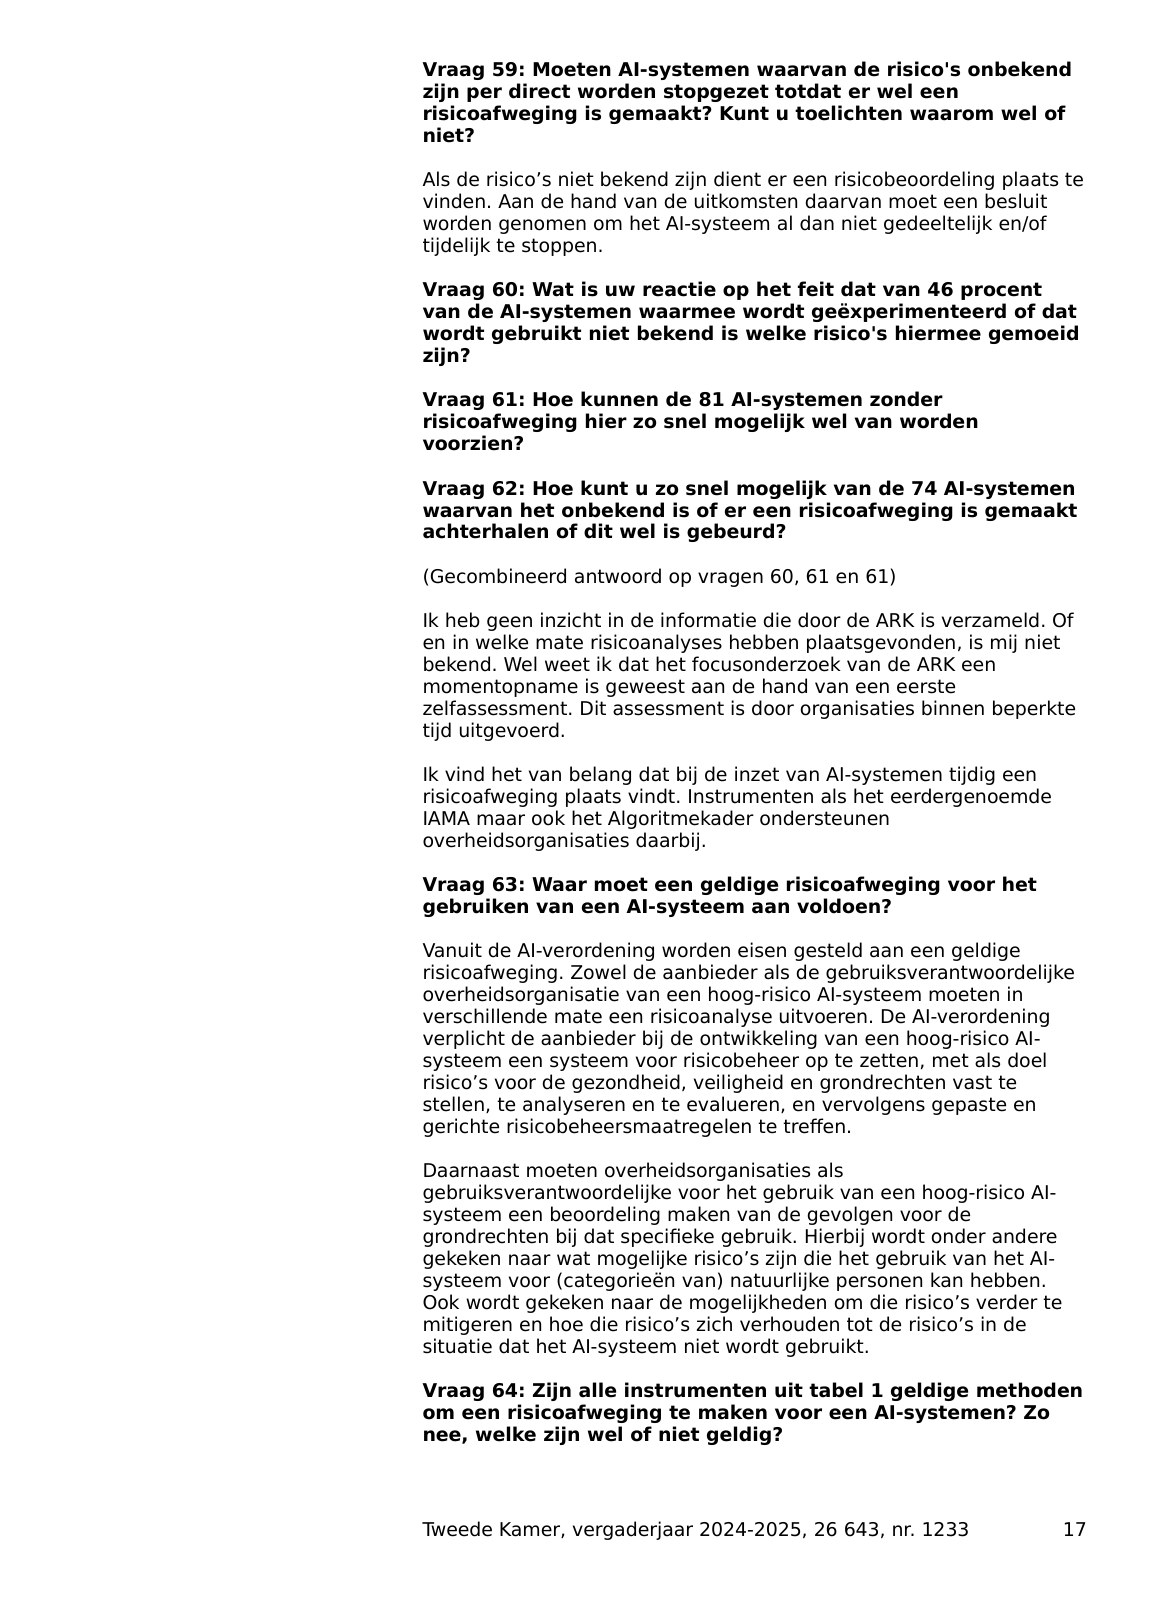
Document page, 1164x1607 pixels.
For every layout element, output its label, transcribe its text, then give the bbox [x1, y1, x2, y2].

text Vraag 63: Waar moet een geldige risicoafweging voor het gebruiken van een AI-systeem aan voldoen? [422, 874, 1087, 918]
text (Gecombineerd antwoord op vragen 60, 61 en 61) [422, 566, 1087, 588]
text Vraag 59: Moeten AI-systemen waarvan de risico's onbekend zijn per direct worden stopgezet totdat er wel een risicoafweging is gemaakt? Kunt u toelichten waarom wel of niet? [422, 59, 1087, 147]
text Vraag 60: Wat is uw reactie op het feit dat van 46 procent van de AI-systemen waarmee wordt geëxperimenteerd of dat wordt gebruikt niet bekend is welke risico's hiermee gemoeid zijn? [422, 279, 1087, 367]
text Vraag 64: Zijn alle instrumenten uit tabel 1 geldige methoden om een risicoafweging te maken voor een AI-systemen? Zo nee, welke zijn wel of niet geldig? [422, 1380, 1087, 1446]
text Vanuit de AI-verordening worden eisen gesteld aan een geldige risicoafweging. Zowel de aanbieder als de gebruiksverantwoordelijke overheidsorganisatie van een hoog-risico AI-systeem moeten in verschillende mate een risicoanalyse uitvoeren. De AI-verordening verplicht de aanbieder bij de ontwikkeling van een hoog-risico AI-systeem een systeem voor risicobeheer op te zetten, met als doel risico’s voor de gezondheid, veiligheid en grondrechten vast te stellen, te analyseren en te evalueren, en vervolgens gepaste en gerichte risicobeheersmaatregelen te treffen. [422, 940, 1087, 1138]
text Als de risico’s niet bekend zijn dient er een risicobeoordeling plaats te vinden. Aan de hand van de uitkomsten daarvan moet een besluit worden genomen om het AI-systeem al dan niet gedeeltelijk en/of tijdelijk te stoppen. [422, 169, 1087, 257]
text Vraag 61: Hoe kunnen de 81 AI-systemen zonder risicoafweging hier zo snel mogelijk wel van worden voorzien? [422, 389, 1087, 455]
text Daarnaast moeten overheidsorganisaties als gebruiksverantwoordelijke voor het gebruik van een hoog-risico AI-systeem een beoordeling maken van de gevolgen voor de grondrechten bij dat specifieke gebruik. Hierbij wordt onder andere gekeken naar wat mogelijke risico’s zijn die het gebruik van het AI-systeem voor (categorieën van) natuurlijke personen kan hebben. Ook wordt gekeken naar de mogelijkheden om die risico’s verder te mitigeren en hoe die risico’s zich verhouden tot de risico’s in de situatie dat het AI-systeem niet wordt gebruikt. [422, 1160, 1087, 1358]
text Ik heb geen inzicht in de informatie die door de ARK is verzameld. Of en in welke mate risicoanalyses hebben plaatsgevonden, is mij niet bekend. Wel weet ik dat het focusonderzoek van de ARK een momentopname is geweest aan de hand van een eerste zelfassessment. Dit assessment is door organisaties binnen beperkte tijd uitgevoerd. [422, 610, 1087, 742]
text Ik vind het van belang dat bij de inzet van AI-systemen tijdig een risicoafweging plaats vindt. Instrumenten als het eerdergenoemde IAMA maar ook het Algoritmekader ondersteunen overheidsorganisaties daarbij. [422, 764, 1087, 852]
text Vraag 62: Hoe kunt u zo snel mogelijk van de 74 AI-systemen waarvan het onbekend is of er een risicoafweging is gemaakt achterhalen of dit wel is gebeurd? [422, 477, 1087, 543]
